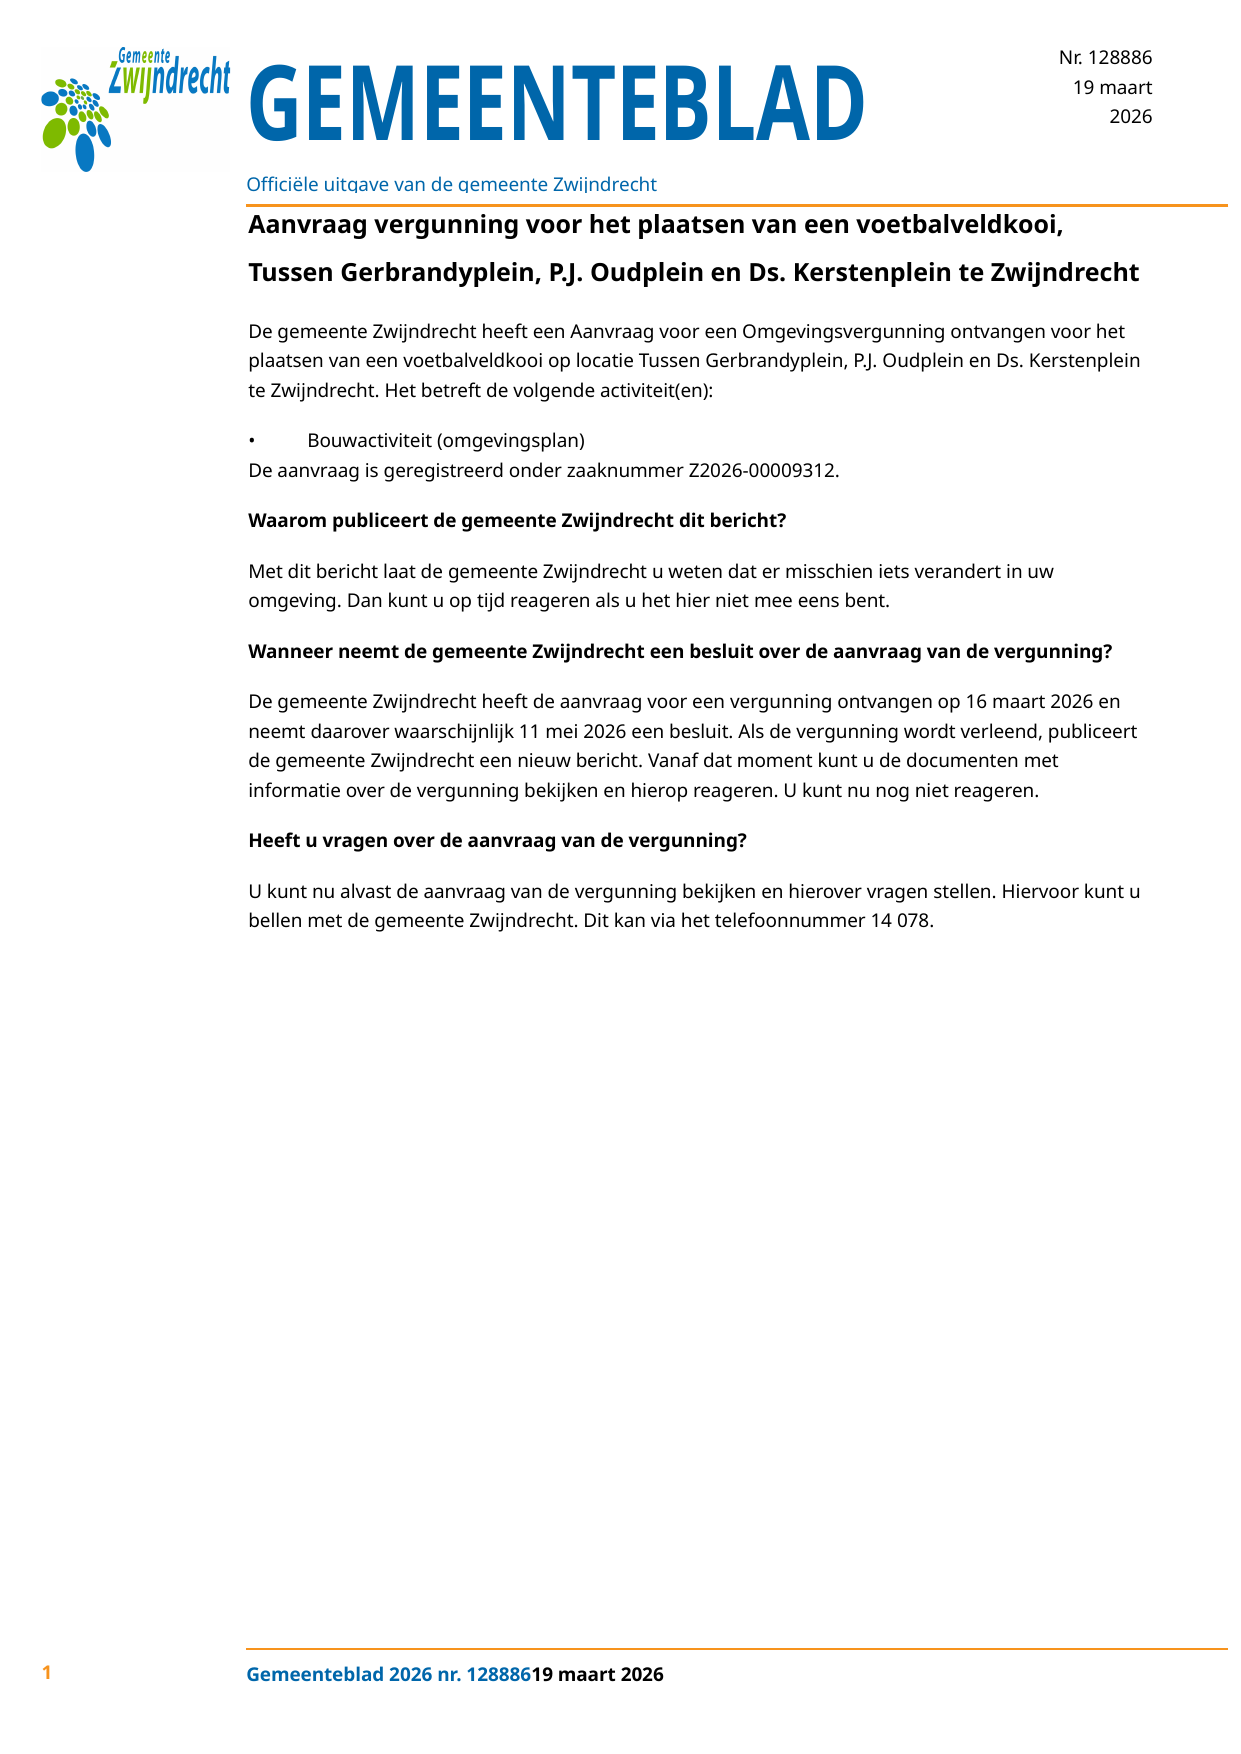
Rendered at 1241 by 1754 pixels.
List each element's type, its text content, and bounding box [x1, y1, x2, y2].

text U kunt nu alvast de aanvraag van de vergunning bekijken en hierover vragen stellen. Hiervoor kunt u bellen met de gemeente Zwijndrecht. Dit kan via het telefoonnummer 14 078. [248, 878, 1152, 933]
text Waarom publiceert de gemeente Zwijndrecht dit bericht? [248, 507, 1152, 533]
text De aanvraag is geregistreerd onder zaaknummer Z2026-00009312. [248, 457, 1152, 483]
text De gemeente Zwijndrecht heeft de aanvraag voor een vergunning ontvangen op 16 maart 2026 en neemt daarover waarschijnlijk 11 mei 2026 een besluit. Als de vergunning wordt verleend, publiceert de gemeente Zwijndrecht een nieuw bericht. Vanaf dat moment kunt u de documenten met informatie over de vergunning bekijken en hierop reageren. U kunt nu nog niet reageren. [248, 688, 1152, 803]
text Heeft u vragen over de aanvraag van de vergunning? [248, 827, 1152, 853]
text Wanneer neemt de gemeente Zwijndrecht een besluit over de aanvraag van de vergunning? [248, 638, 1152, 664]
text Met dit bericht laat de gemeente Zwijndrecht u weten dat er misschien iets verandert in uw omgeving. Dan kunt u op tijd reageren als u het hier niet mee eens bent. [248, 558, 1152, 613]
text De gemeente Zwijndrecht heeft een Aanvraag voor een Omgevingsvergunning ontvangen voor het plaatsen van een voetbalveldkooi op locatie Tussen Gerbrandyplein, P.J. Oudplein en Ds. Kerstenplein te Zwijndrecht. Het betreft de volgende activiteit(en): [248, 318, 1152, 403]
list Bouwactiviteit (omgevingsplan) [248, 427, 1152, 453]
text Aanvraag vergunning voor het plaatsen van een voetbalveldkooi, Tussen Gerbrandyplein, P.J. Oudplein en Ds. Kerstenplein te Zwijndrecht [248, 207, 1152, 288]
picture [41, 47, 231, 172]
